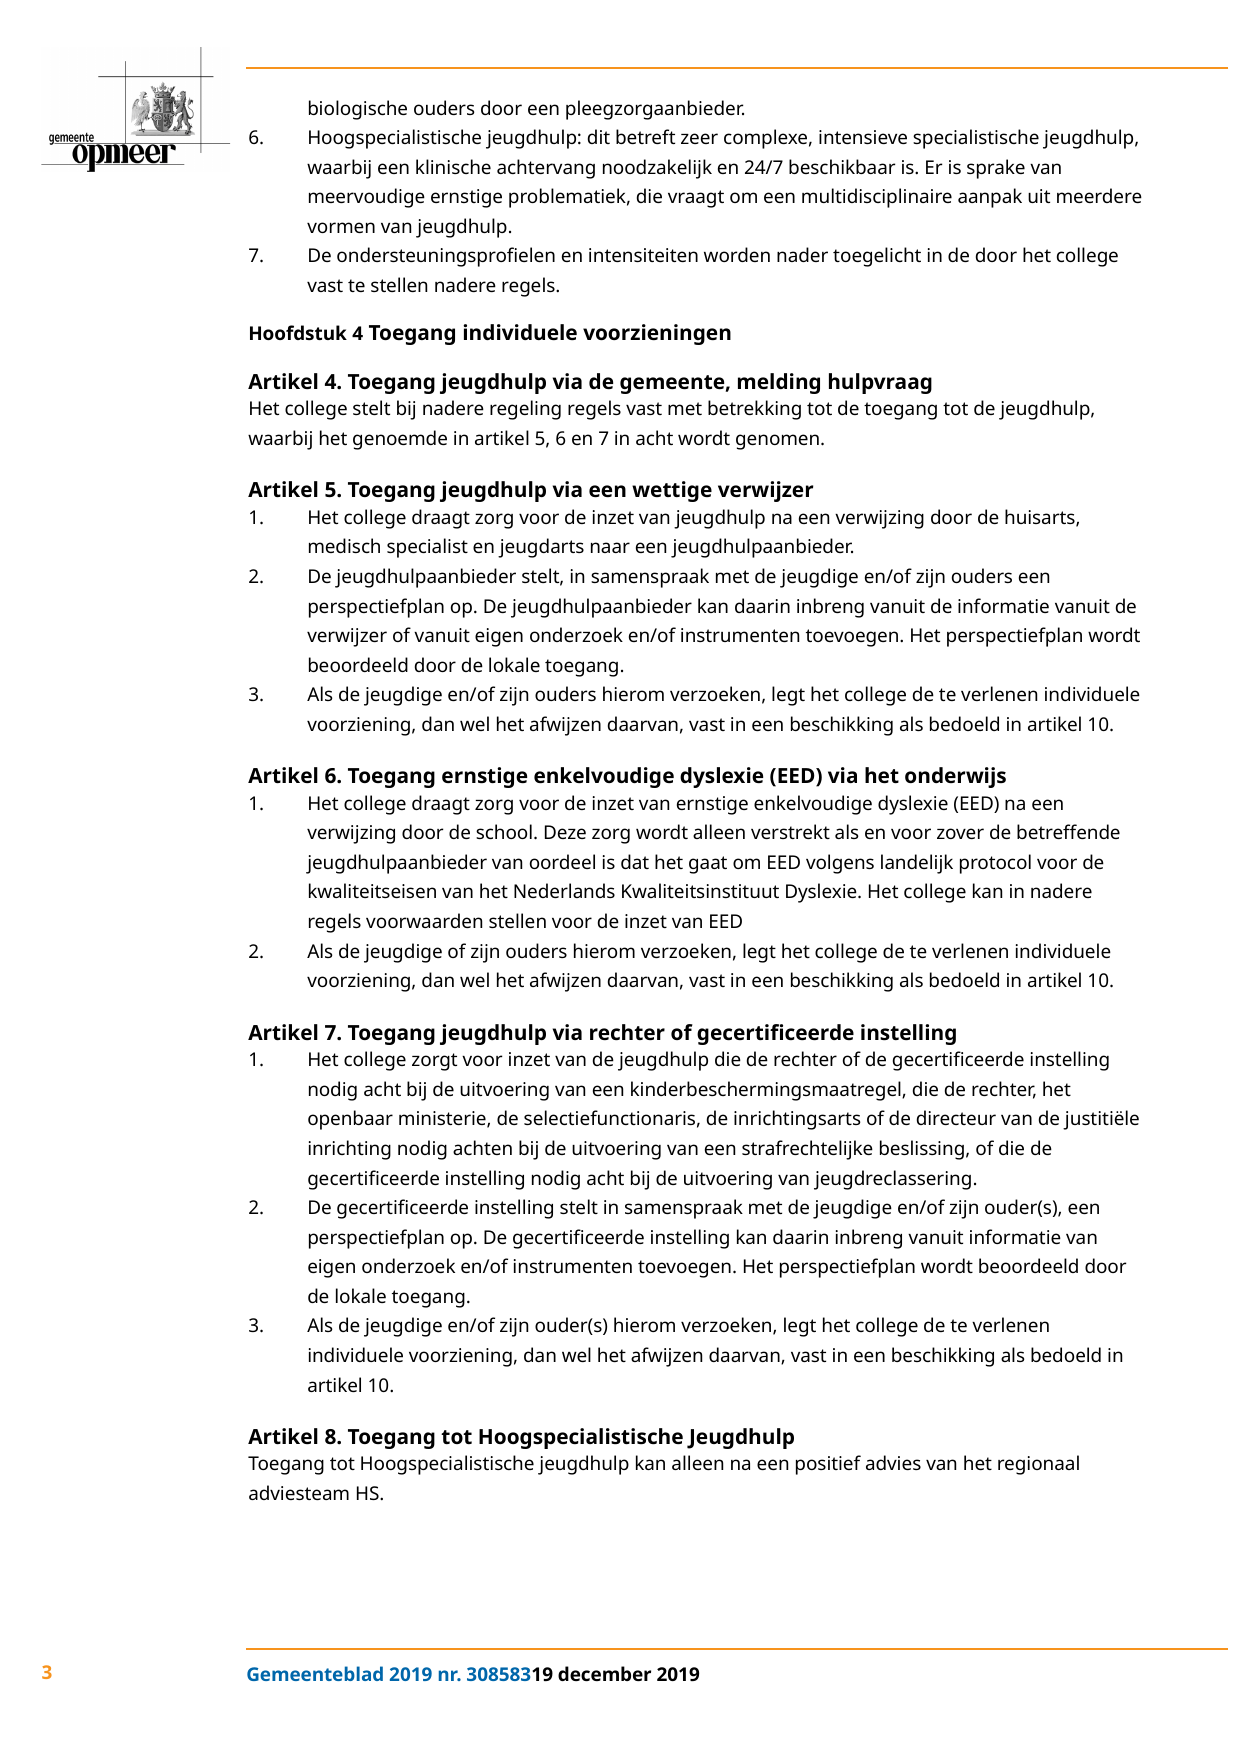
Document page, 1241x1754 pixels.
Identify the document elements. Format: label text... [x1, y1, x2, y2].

text Artikel 6. Toegang ernstige enkelvoudige dyslexie (EED) via het onderwijs [248, 762, 1152, 790]
list De gecertificeerde instelling stelt in samenspraak met de jeugdige en/of zijn ouder(s), een perspectiefplan op. De gecertificeerde instelling kan daarin inbreng vanuit informatie van eigen onderzoek en/of instrumenten toevoegen. Het perspectiefplan wordt beoordeeld door de lokale toegang. [248, 1194, 1152, 1309]
list Het college zorgt voor inzet van de jeugdhulp die de rechter of de gecertificeerde instelling nodig acht bij de uitvoering van een kinderbeschermingsmaatregel, die de rechter, het openbaar ministerie, de selectiefunctionaris, de inrichtingsarts of de directeur van de justitiële inrichting nodig achten bij de uitvoering van een strafrechtelijke beslissing, of die de gecertificeerde instelling nodig acht bij de uitvoering van jeugdreclassering. [248, 1046, 1152, 1190]
text Toegang tot Hoogspecialistische jeugdhulp kan alleen na een positief advies van het regionaal adviesteam HS. [248, 1451, 1152, 1506]
list Als de jeugdige en/of zijn ouders hierom verzoeken, legt het college de te verlenen individuele voorziening, dan wel het afwijzen daarvan, vast in een beschikking als bedoeld in artikel 10. [248, 682, 1152, 737]
picture [41, 47, 231, 172]
list Het college draagt zorg voor de inzet van ernstige enkelvoudige dyslexie (EED) na een verwijzing door de school. Deze zorg wordt alleen verstrekt als en voor zover de betreffende jeugdhulpaanbieder van oordeel is dat het gaat om EED volgens landelijk protocol voor de kwaliteitseisen van het Nederlands Kwaliteitsinstituut Dyslexie. Het college kan in nadere regels voorwaarden stellen voor de inzet van EED [248, 790, 1152, 934]
text Hoofdstuk 4 Toegang individuele voorzieningen [248, 318, 1152, 346]
text Het college stelt bij nadere regeling regels vast met betrekking tot de toegang tot de jeugdhulp, waarbij het genoemde in artikel 5, 6 en 7 in acht wordt genomen. [248, 396, 1152, 451]
text Artikel 8. Toegang tot Hoogspecialistische Jeugdhulp [248, 1422, 1152, 1451]
list De jeugdhulpaanbieder stelt, in samenspraak met de jeugdige en/of zijn ouders een perspectiefplan op. De jeugdhulpaanbieder kan daarin inbreng vanuit de informatie vanuit de verwijzer of vanuit eigen onderzoek en/of instrumenten toevoegen. Het perspectiefplan wordt beoordeeld door de lokale toegang. [248, 563, 1152, 678]
list De ondersteuningsprofielen en intensiteiten worden nader toegelicht in de door het college vast te stellen nadere regels. [248, 243, 1152, 298]
list Het college draagt zorg voor de inzet van jeugdhulp na een verwijzing door de huisarts, medisch specialist en jeugdarts naar een jeugdhulpaanbieder. [248, 504, 1152, 559]
text Artikel 7. Toegang jeugdhulp via rechter of gecertificeerde instelling [248, 1018, 1152, 1046]
list Als de jeugdige of zijn ouders hierom verzoeken, legt het college de te verlenen individuele voorziening, dan wel het afwijzen daarvan, vast in een beschikking als bedoeld in artikel 10. [248, 938, 1152, 993]
text Artikel 5. Toegang jeugdhulp via een wettige verwijzer [248, 476, 1152, 504]
list Hoogspecialistische jeugdhulp: dit betreft zeer complexe, intensieve specialistische jeugdhulp, waarbij een klinische achtervang noodzakelijk en 24/7 beschikbaar is. Er is sprake van meervoudige ernstige problematiek, die vraagt om een multidisciplinaire aanpak uit meerdere vormen van jeugdhulp. [248, 124, 1152, 239]
text Artikel 4. Toegang jeugdhulp via de gemeente, melding hulpvraag [248, 367, 1152, 396]
list Als de jeugdige en/of zijn ouder(s) hierom verzoeken, legt het college de te verlenen individuele voorziening, dan wel het afwijzen daarvan, vast in een beschikking als bedoeld in artikel 10. [248, 1313, 1152, 1397]
list biologische ouders door een pleegzorgaanbieder. [248, 95, 1152, 121]
